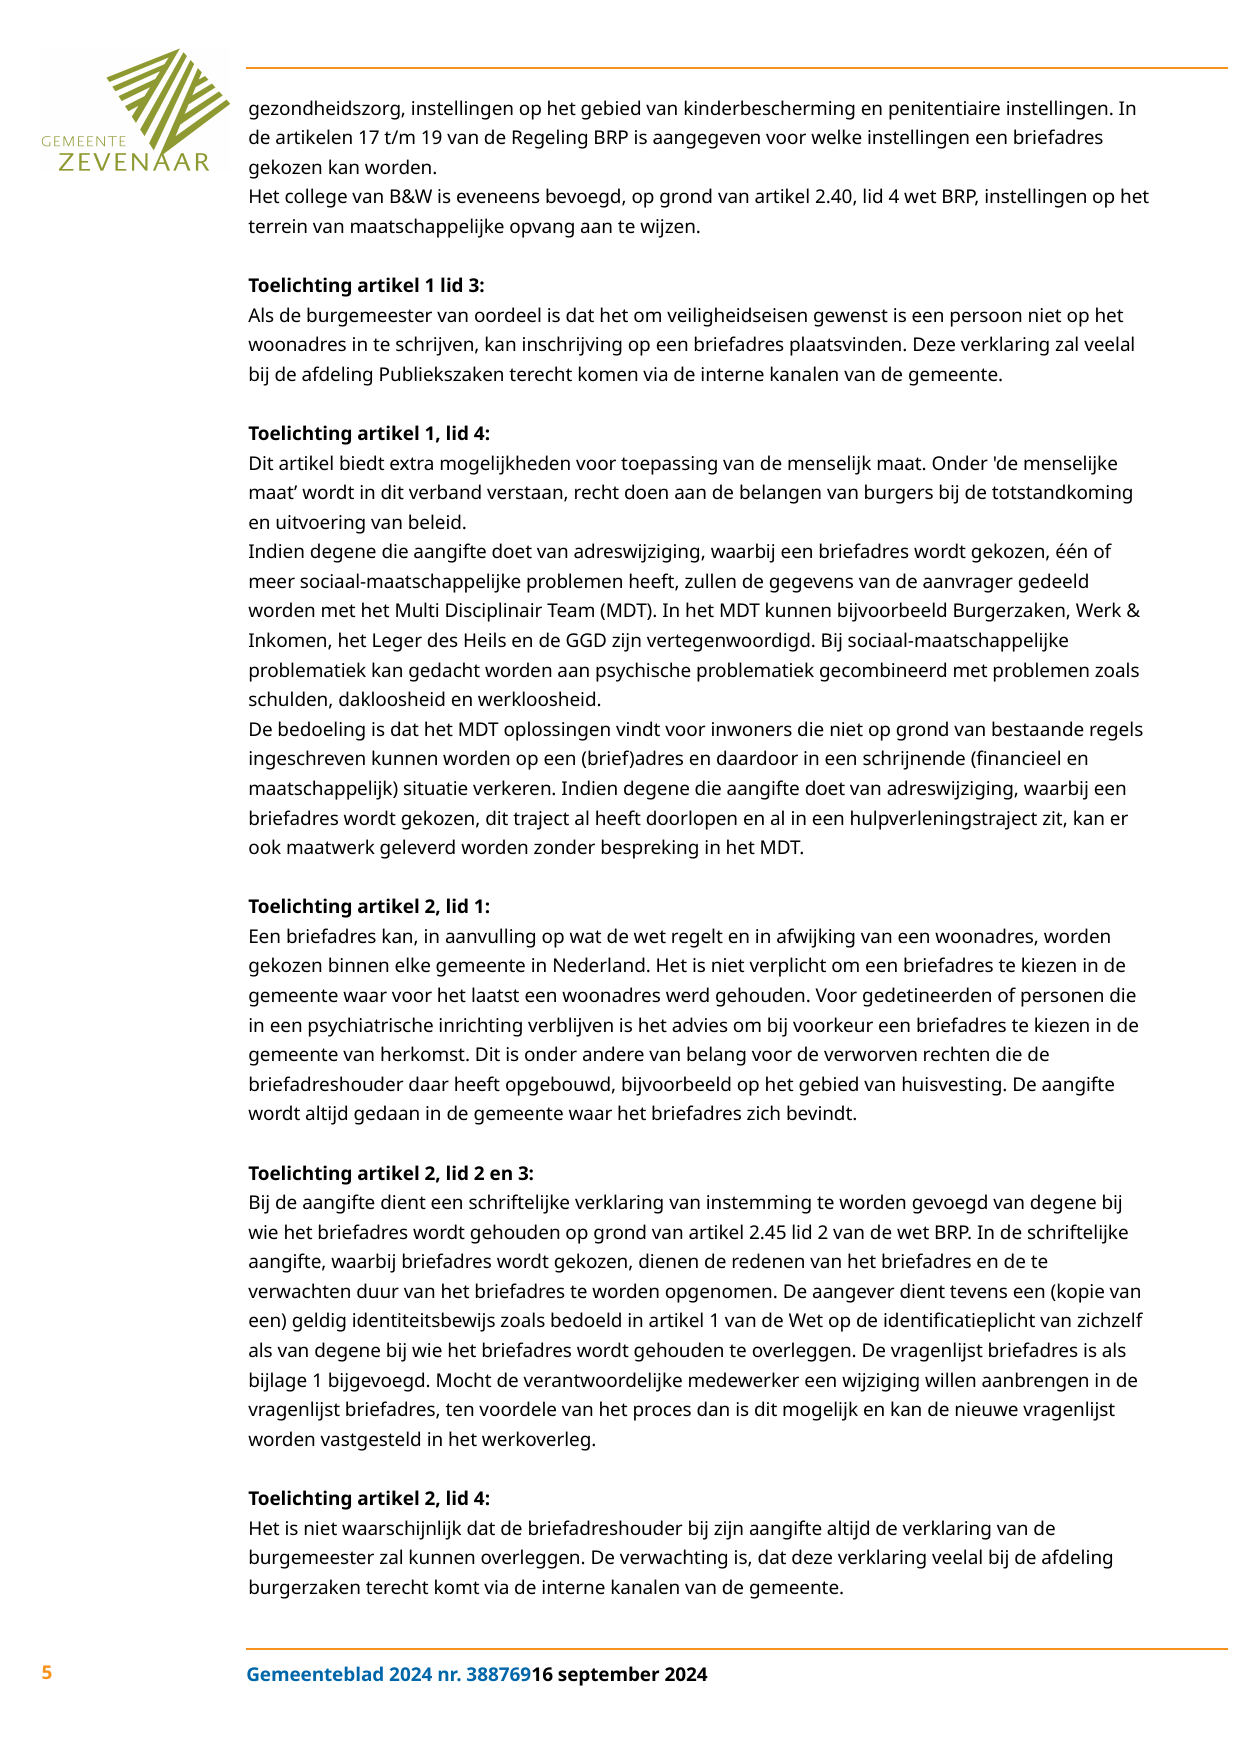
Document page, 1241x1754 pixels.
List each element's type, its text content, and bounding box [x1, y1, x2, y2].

text Toelichting artikel 2, lid 1: [248, 893, 1152, 919]
text Indien degene die aangifte doet van adreswijziging, waarbij een briefadres wordt gekozen, één of meer sociaal-maatschappelijke problemen heeft, zullen de gegevens van de aanvrager gedeeld worden met het Multi Disciplinair Team (MDT). In het MDT kunnen bijvoorbeeld Burgerzaken, Werk & Inkomen, het Leger des Heils en de GGD zijn vertegenwoordigd. Bij sociaal-maatschappelijke problematiek kan gedacht worden aan psychische problematiek gecombineerd met problemen zoals schulden, dakloosheid en werkloosheid. [248, 538, 1152, 712]
text Het college van B&W is eveneens bevoegd, op grond van artikel 2.40, lid 4 wet BRP, instellingen op het terrein van maatschappelijke opvang aan te wijzen. [248, 183, 1152, 239]
text Bij de aangifte dient een schriftelijke verklaring van instemming te worden gevoegd van degene bij wie het briefadres wordt gehouden op grond van artikel 2.45 lid 2 van de wet BRP. In de schriftelijke aangifte, waarbij briefadres wordt gekozen, dienen de redenen van het briefadres en de te verwachten duur van het briefadres te worden opgenomen. De aangever dient tevens een (kopie van een) geldig identiteitsbewijs zoals bedoeld in artikel 1 van de Wet op de identificatieplicht van zichzelf als van degene bij wie het briefadres wordt gehouden te overleggen. De vragenlijst briefadres is als bijlage 1 bijgevoegd. Mocht de verantwoordelijke medewerker een wijziging willen aanbrengen in de vragenlijst briefadres, ten voordele van het proces dan is dit mogelijk en kan de nieuwe vragenlijst worden vastgesteld in het werkoverleg. [248, 1189, 1152, 1452]
text Dit artikel biedt extra mogelijkheden voor toepassing van de menselijk maat. Onder 'de menselijke maat’ wordt in dit verband verstaan, recht doen aan de belangen van burgers bij de totstandkoming en uitvoering van beleid. [248, 450, 1152, 535]
picture [41, 47, 231, 172]
text Een briefadres kan, in aanvulling op wat de wet regelt en in afwijking van een woonadres, worden gekozen binnen elke gemeente in Nederland. Het is niet verplicht om een briefadres te kiezen in de gemeente waar voor het laatst een woonadres werd gehouden. Voor gedetineerden of personen die in een psychiatrische inrichting verblijven is het advies om bij voorkeur een briefadres te kiezen in de gemeente van herkomst. Dit is onder andere van belang voor de verworven rechten die de briefadreshouder daar heeft opgebouwd, bijvoorbeeld op het gebied van huisvesting. De aangifte wordt altijd gedaan in de gemeente waar het briefadres zich bevindt. [248, 923, 1152, 1126]
text gezondheidszorg, instellingen op het gebied van kinderbescherming en penitentiaire instellingen. In de artikelen 17 t/m 19 van de Regeling BRP is aangegeven voor welke instellingen een briefadres gekozen kan worden. [248, 95, 1152, 180]
text De bedoeling is dat het MDT oplossingen vindt voor inwoners die niet op grond van bestaande regels ingeschreven kunnen worden op een (brief)adres en daardoor in een schrijnende (financieel en maatschappelijk) situatie verkeren. Indien degene die aangifte doet van adreswijziging, waarbij een briefadres wordt gekozen, dit traject al heeft doorlopen en al in een hulpverleningstraject zit, kan er ook maatwerk geleverd worden zonder bespreking in het MDT. [248, 716, 1152, 860]
text Toelichting artikel 1 lid 3: [248, 272, 1152, 298]
text Toelichting artikel 2, lid 4: [248, 1485, 1152, 1511]
text Toelichting artikel 1, lid 4: [248, 420, 1152, 446]
text Toelichting artikel 2, lid 2 en 3: [248, 1160, 1152, 1186]
text Het is niet waarschijnlijk dat de briefadreshouder bij zijn aangifte altijd de verklaring van de burgemeester zal kunnen overleggen. De verwachting is, dat deze verklaring veelal bij de afdeling burgerzaken terecht komt via de interne kanalen van de gemeente. [248, 1515, 1152, 1600]
text Als de burgemeester van oordeel is dat het om veiligheidseisen gewenst is een persoon niet op het woonadres in te schrijven, kan inschrijving op een briefadres plaatsvinden. Deze verklaring zal veelal bij de afdeling Publiekszaken terecht komen via de interne kanalen van de gemeente. [248, 302, 1152, 387]
